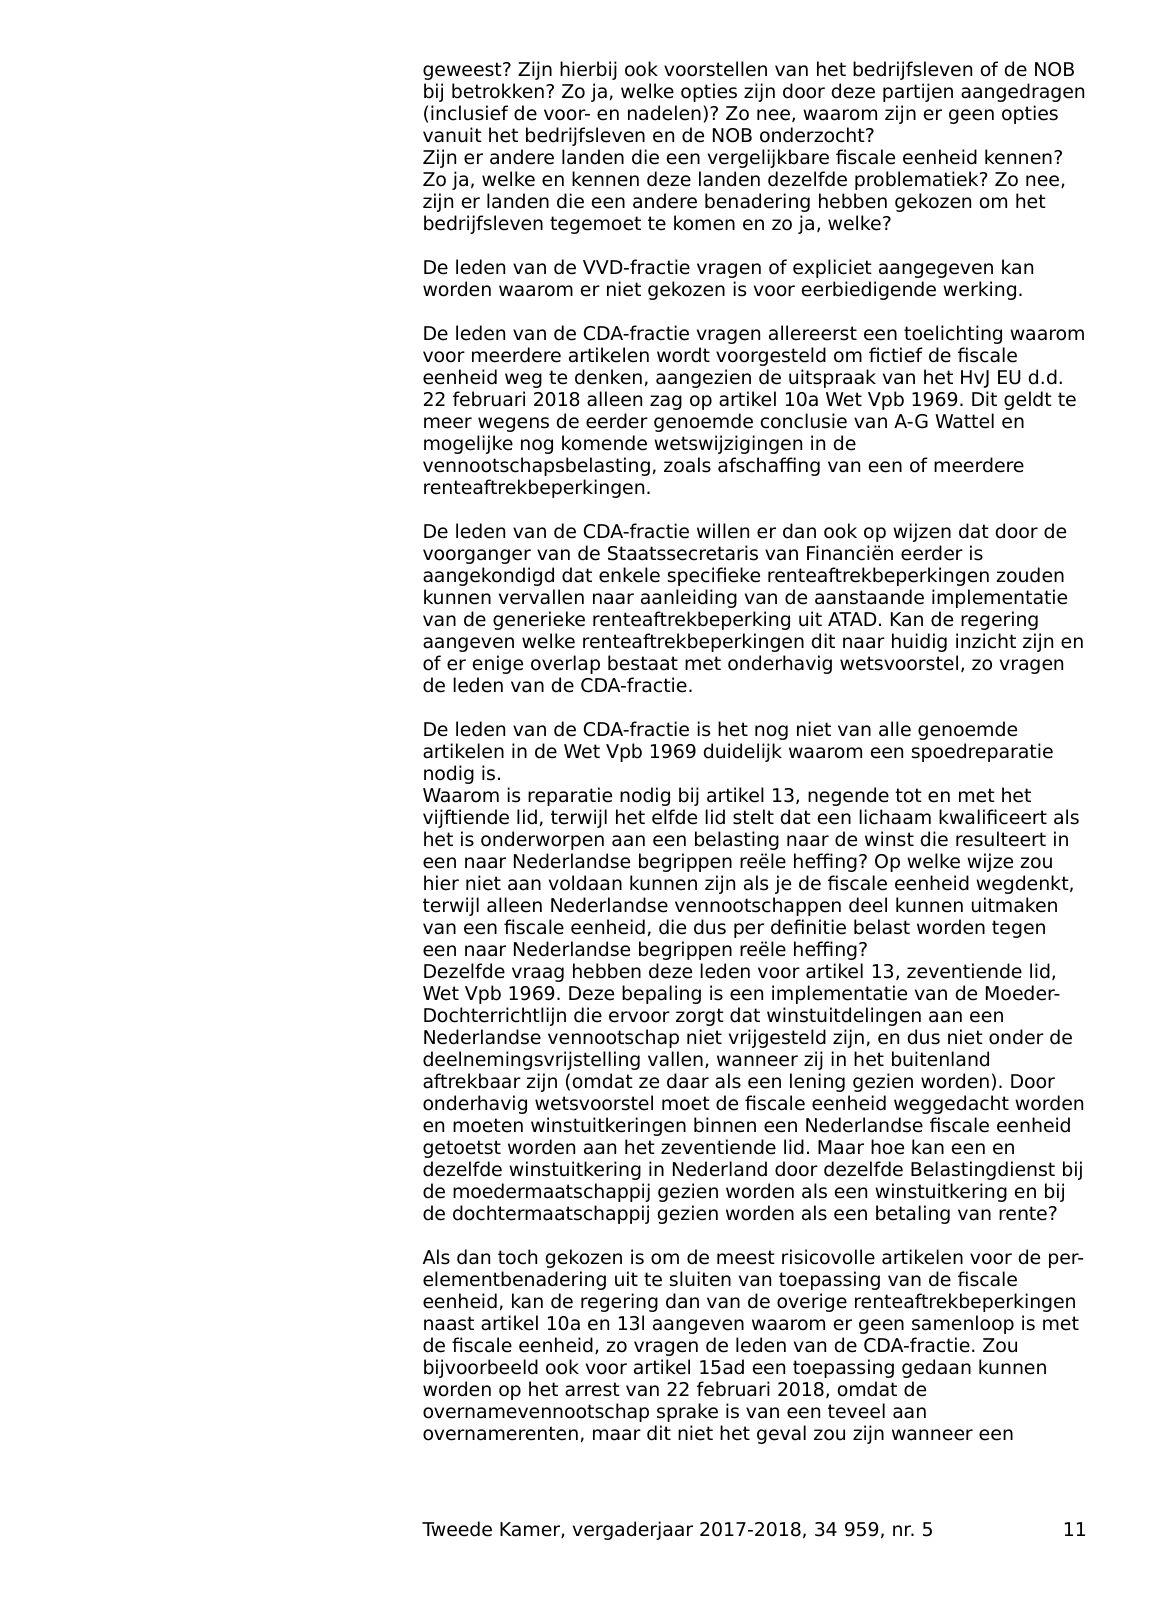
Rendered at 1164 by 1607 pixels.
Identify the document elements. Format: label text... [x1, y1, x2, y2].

text Als dan toch gekozen is om de meest risicovolle artikelen voor de per-elementbenadering uit te sluiten van toepassing van de fiscale eenheid, kan de regering dan van de overige renteaftrekbeperkingen naast artikel 10a en 13l aangeven waarom er geen samenloop is met de fiscale eenheid, zo vragen de leden van de CDA-fractie. Zou bijvoorbeeld ook voor artikel 15ad een toepassing gedaan kunnen worden op het arrest van 22 februari 2018, omdat de overnamevennootschap sprake is van een teveel aan overnamerenten, maar dit niet het geval zou zijn wanneer een [422, 1247, 1087, 1445]
text Dezelfde vraag hebben deze leden voor artikel 13, zeventiende lid, Wet Vpb 1969. Deze bepaling is een implementatie van de Moeder-Dochterrichtlijn die ervoor zorgt dat winstuitdelingen aan een Nederlandse vennootschap niet vrijgesteld zijn, en dus niet onder de deelnemingsvrijstelling vallen, wanneer zij in het buitenland aftrekbaar zijn (omdat ze daar als een lening gezien worden). Door onderhavig wetsvoorstel moet de fiscale eenheid weggedacht worden en moeten winstuitkeringen binnen een Nederlandse fiscale eenheid getoetst worden aan het zeventiende lid. Maar hoe kan een en dezelfde winstuitkering in Nederland door dezelfde Belastingdienst bij de moedermaatschappij gezien worden als een winstuitkering en bij de dochtermaatschappij gezien worden als een betaling van rente? [422, 961, 1087, 1225]
text geweest? Zijn hierbij ook voorstellen van het bedrijfsleven of de NOB bij betrokken? Zo ja, welke opties zijn door deze partijen aangedragen (inclusief de voor- en nadelen)? Zo nee, waarom zijn er geen opties vanuit het bedrijfsleven en de NOB onderzocht? [422, 59, 1087, 147]
text De leden van de CDA-fractie is het nog niet van alle genoemde artikelen in de Wet Vpb 1969 duidelijk waarom een spoedreparatie nodig is. [422, 719, 1087, 785]
text De leden van de CDA-fractie willen er dan ook op wijzen dat door de voorganger van de Staatssecretaris van Financiën eerder is aangekondigd dat enkele specifieke renteaftrekbeperkingen zouden kunnen vervallen naar aanleiding van de aanstaande implementatie van de generieke renteaftrekbeperking uit ATAD. Kan de regering aangeven welke renteaftrekbeperkingen dit naar huidig inzicht zijn en of er enige overlap bestaat met onderhavig wetsvoorstel, zo vragen de leden van de CDA-fractie. [422, 521, 1087, 697]
text De leden van de CDA-fractie vragen allereerst een toelichting waarom voor meerdere artikelen wordt voorgesteld om fictief de fiscale eenheid weg te denken, aangezien de uitspraak van het HvJ EU d.d. 22 februari 2018 alleen zag op artikel 10a Wet Vpb 1969. Dit geldt te meer wegens de eerder genoemde conclusie van A-G Wattel en mogelijke nog komende wetswijzigingen in de vennootschapsbelasting, zoals afschaffing van een of meerdere renteaftrekbeperkingen. [422, 323, 1087, 499]
text Zijn er andere landen die een vergelijkbare fiscale eenheid kennen? Zo ja, welke en kennen deze landen dezelfde problematiek? Zo nee, zijn er landen die een andere benadering hebben gekozen om het bedrijfsleven tegemoet te komen en zo ja, welke? [422, 147, 1087, 235]
text Waarom is reparatie nodig bij artikel 13, negende tot en met het vijftiende lid, terwijl het elfde lid stelt dat een lichaam kwalificeert als het is onderworpen aan een belasting naar de winst die resulteert in een naar Nederlandse begrippen reële heffing? Op welke wijze zou hier niet aan voldaan kunnen zijn als je de fiscale eenheid wegdenkt, terwijl alleen Nederlandse vennootschappen deel kunnen uitmaken van een fiscale eenheid, die dus per definitie belast worden tegen een naar Nederlandse begrippen reële heffing? [422, 785, 1087, 961]
text De leden van de VVD-fractie vragen of expliciet aangegeven kan worden waarom er niet gekozen is voor eerbiedigende werking. [422, 257, 1087, 301]
